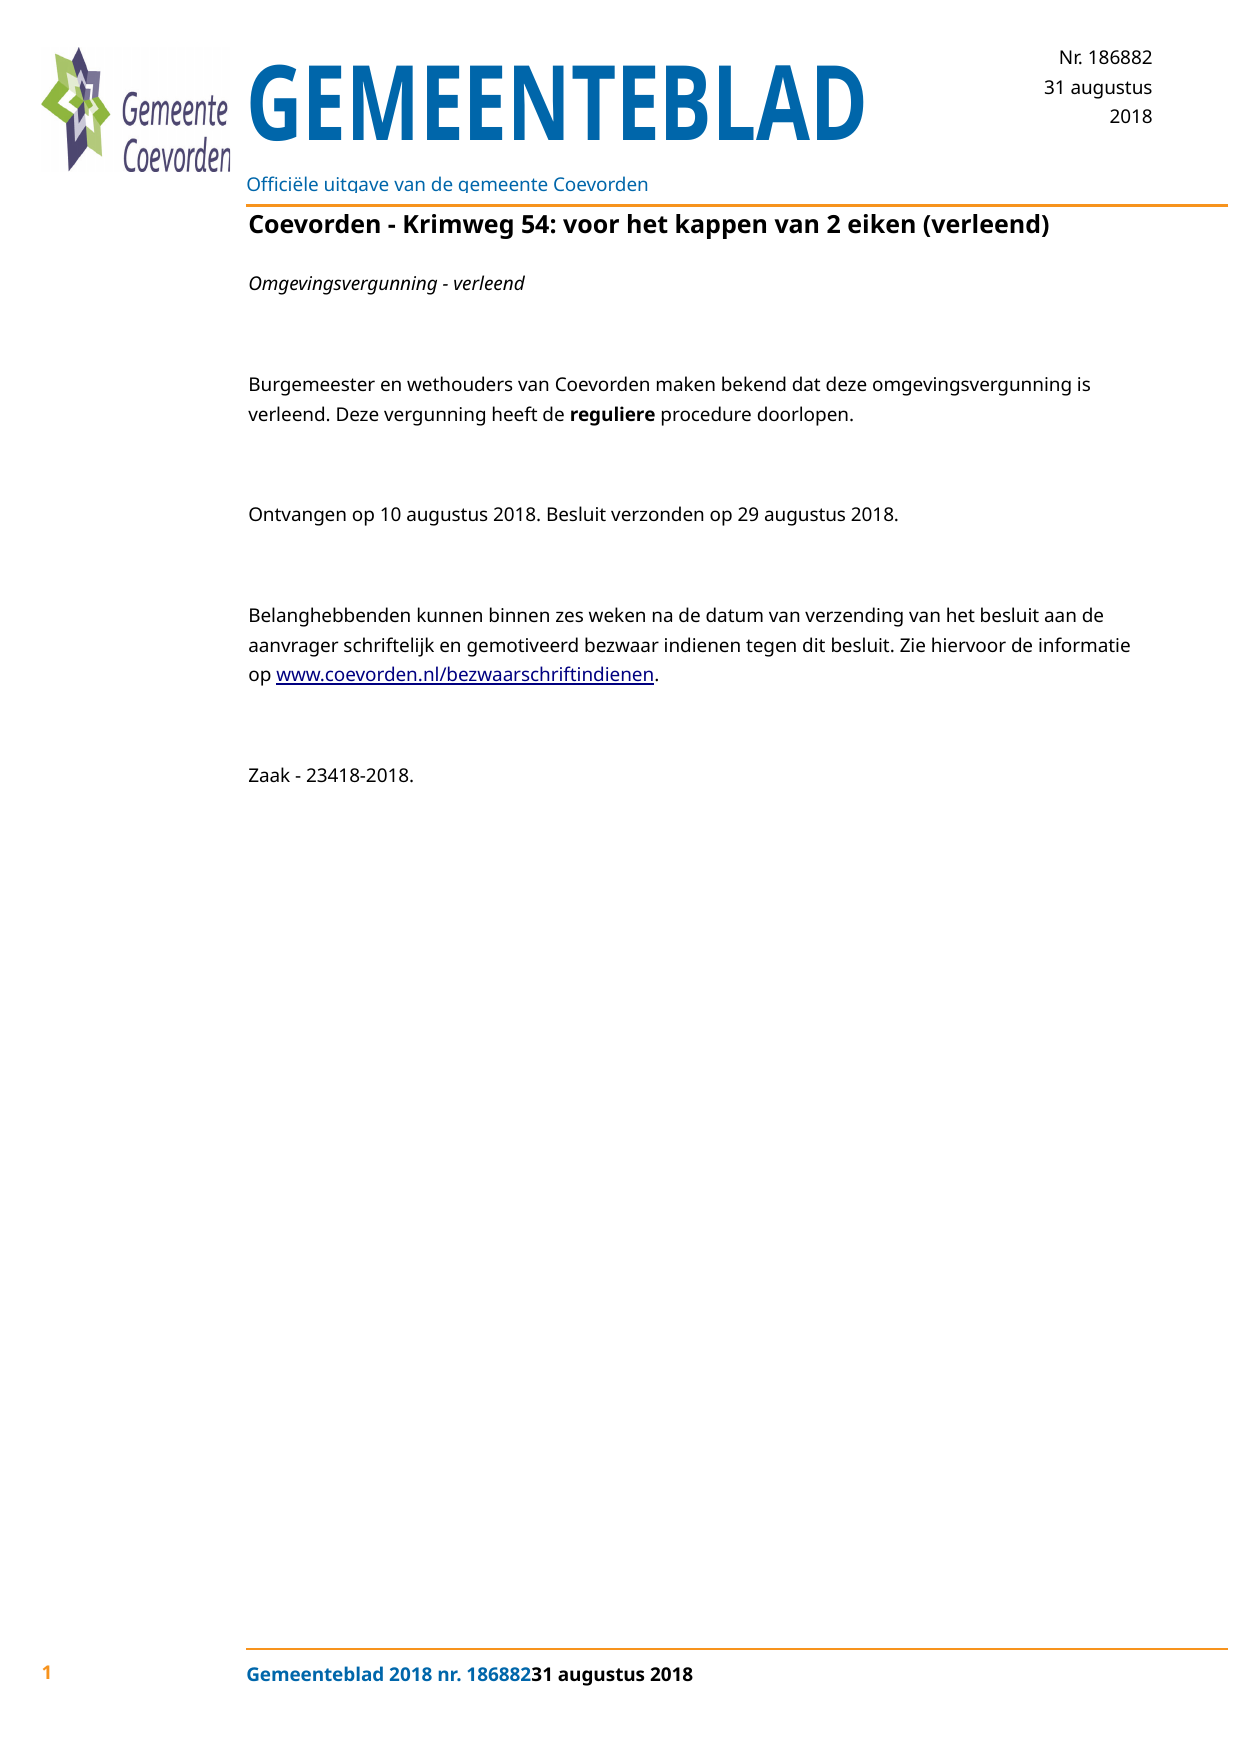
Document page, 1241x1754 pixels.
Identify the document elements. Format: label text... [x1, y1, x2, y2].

text Omgevingsvergunning - verleend [248, 270, 1152, 296]
text Coevorden - Krimweg 54: voor het kappen van 2 eiken (verleend) [248, 207, 1152, 241]
picture [41, 47, 231, 172]
text Ontvangen op 10 augustus 2018. Besluit verzonden op 29 augustus 2018. [248, 502, 1152, 527]
text Zaak - 23418-2018. [248, 762, 1152, 788]
text Belanghebbenden kunnen binnen zes weken na de datum van verzending van het besluit aan de aanvrager schriftelijk en gemotiveerd bezwaar indienen tegen dit besluit. Zie hiervoor de informatie op www.coevorden.nl/bezwaarschriftindienen. [248, 602, 1152, 687]
text Burgemeester en wethouders van Coevorden maken bekend dat deze omgevingsvergunning is verleend. Deze vergunning heeft de reguliere procedure doorlopen. [248, 371, 1152, 426]
